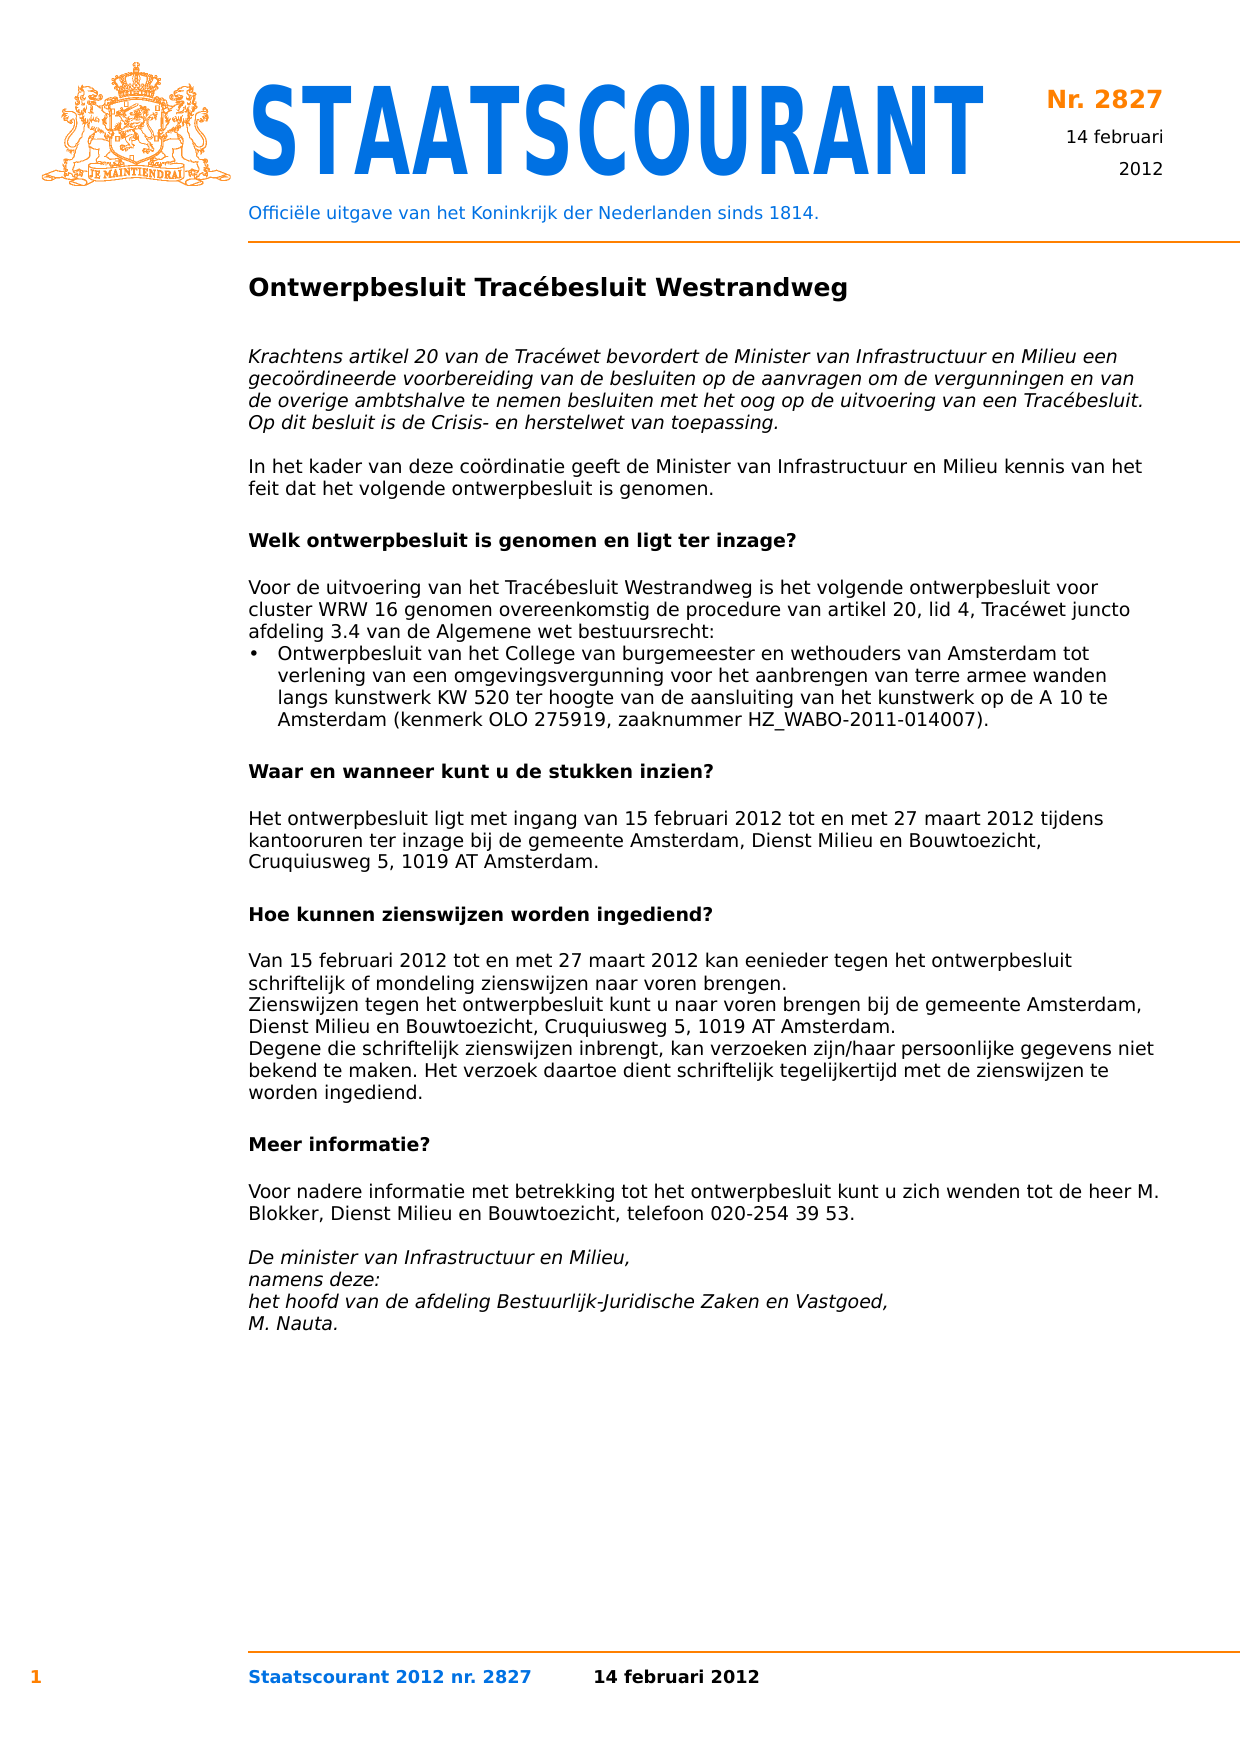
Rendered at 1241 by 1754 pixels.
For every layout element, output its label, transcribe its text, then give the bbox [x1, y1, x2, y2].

subtitle Ontwerpbesluit Tracébesluit Westrandweg [248, 273, 1163, 302]
table_header STAATSCOURANT [248, 62, 998, 203]
subtitle Hoe kunnen zienswijzen worden ingediend? [248, 903, 1163, 925]
text Degene die schriftelijk zienswijzen inbrengt, kan verzoeken zijn/haar persoonlijke gegevens niet bekend te maken. Het verzoek daartoe dient schriftelijk tegelijkertijd met de zienswijzen te worden ingediend. [248, 1038, 1163, 1104]
table_header [25, 62, 248, 241]
table_header Nr. 2827 [998, 62, 1240, 121]
text Voor nadere informatie met betrekking tot het ontwerpbesluit kunt u zich wenden tot de heer M. Blokker, Dienst Milieu en Bouwtoezicht, telefoon 020-254 39 53. [248, 1181, 1163, 1225]
subtitle Waar en wanneer kunt u de stukken inzien? [248, 761, 1163, 782]
table_cell Officiële uitgave van het Koninkrijk der Nederlanden sinds 1814. [248, 203, 1240, 241]
picture [41, 62, 231, 186]
text Het ontwerpbesluit ligt met ingang van 15 februari 2012 tot en met 27 maart 2012 tijdens kantooruren ter inzage bij de gemeente Amsterdam, Dienst Milieu en Bouwtoezicht, Cruquiusweg 5, 1019 AT Amsterdam. [248, 807, 1163, 873]
table_cell 2012 [998, 153, 1240, 203]
text Van 15 februari 2012 tot en met 27 maart 2012 kan eenieder tegen het ontwerpbesluit schriftelijk of mondeling zienswijzen naar voren brengen. [248, 950, 1163, 994]
text De minister van Infrastructuur en Milieu, namens deze: het hoofd van de afdeling Bestuurlijk-Juridische Zaken en Vastgoed, M. Nauta. [248, 1247, 1163, 1335]
table_cell 14 februari [998, 121, 1240, 153]
text • Ontwerpbesluit van het College van burgemeester en wethouders van Amsterdam tot verlening van een omgevingsvergunning voor het aanbrengen van terre armee wanden langs kunstwerk KW 520 ter hoogte van de aansluiting van het kunstwerk op de A 10 te Amsterdam (kenmerk OLO 275919, zaaknummer HZ_WABO-2011-014007). [248, 643, 1163, 731]
subtitle Meer informatie? [248, 1134, 1163, 1156]
text In het kader van deze coördinatie geeft de Minister van Infrastructuur en Milieu kennis van het feit dat het volgende ontwerpbesluit is genomen. [248, 456, 1163, 500]
text Zienswijzen tegen het ontwerpbesluit kunt u naar voren brengen bij de gemeente Amsterdam, Dienst Milieu en Bouwtoezicht, Cruquiusweg 5, 1019 AT Amsterdam. [248, 994, 1163, 1038]
text Krachtens artikel 20 van de Tracéwet bevordert de Minister van Infrastructuur en Milieu een gecoördineerde voorbereiding van de besluiten op de aanvragen om de vergunningen en van de overige ambtshalve te nemen besluiten met het oog op de uitvoering van een Tracébesluit. Op dit besluit is de Crisis- en herstelwet van toepassing. [248, 346, 1163, 434]
subtitle Welk ontwerpbesluit is genomen en ligt ter inzage? [248, 530, 1163, 552]
text Voor de uitvoering van het Tracébesluit Westrandweg is het volgende ontwerpbesluit voor cluster WRW 16 genomen overeenkomstig de procedure van artikel 20, lid 4, Tracéwet juncto afdeling 3.4 van de Algemene wet bestuursrecht: [248, 577, 1163, 643]
